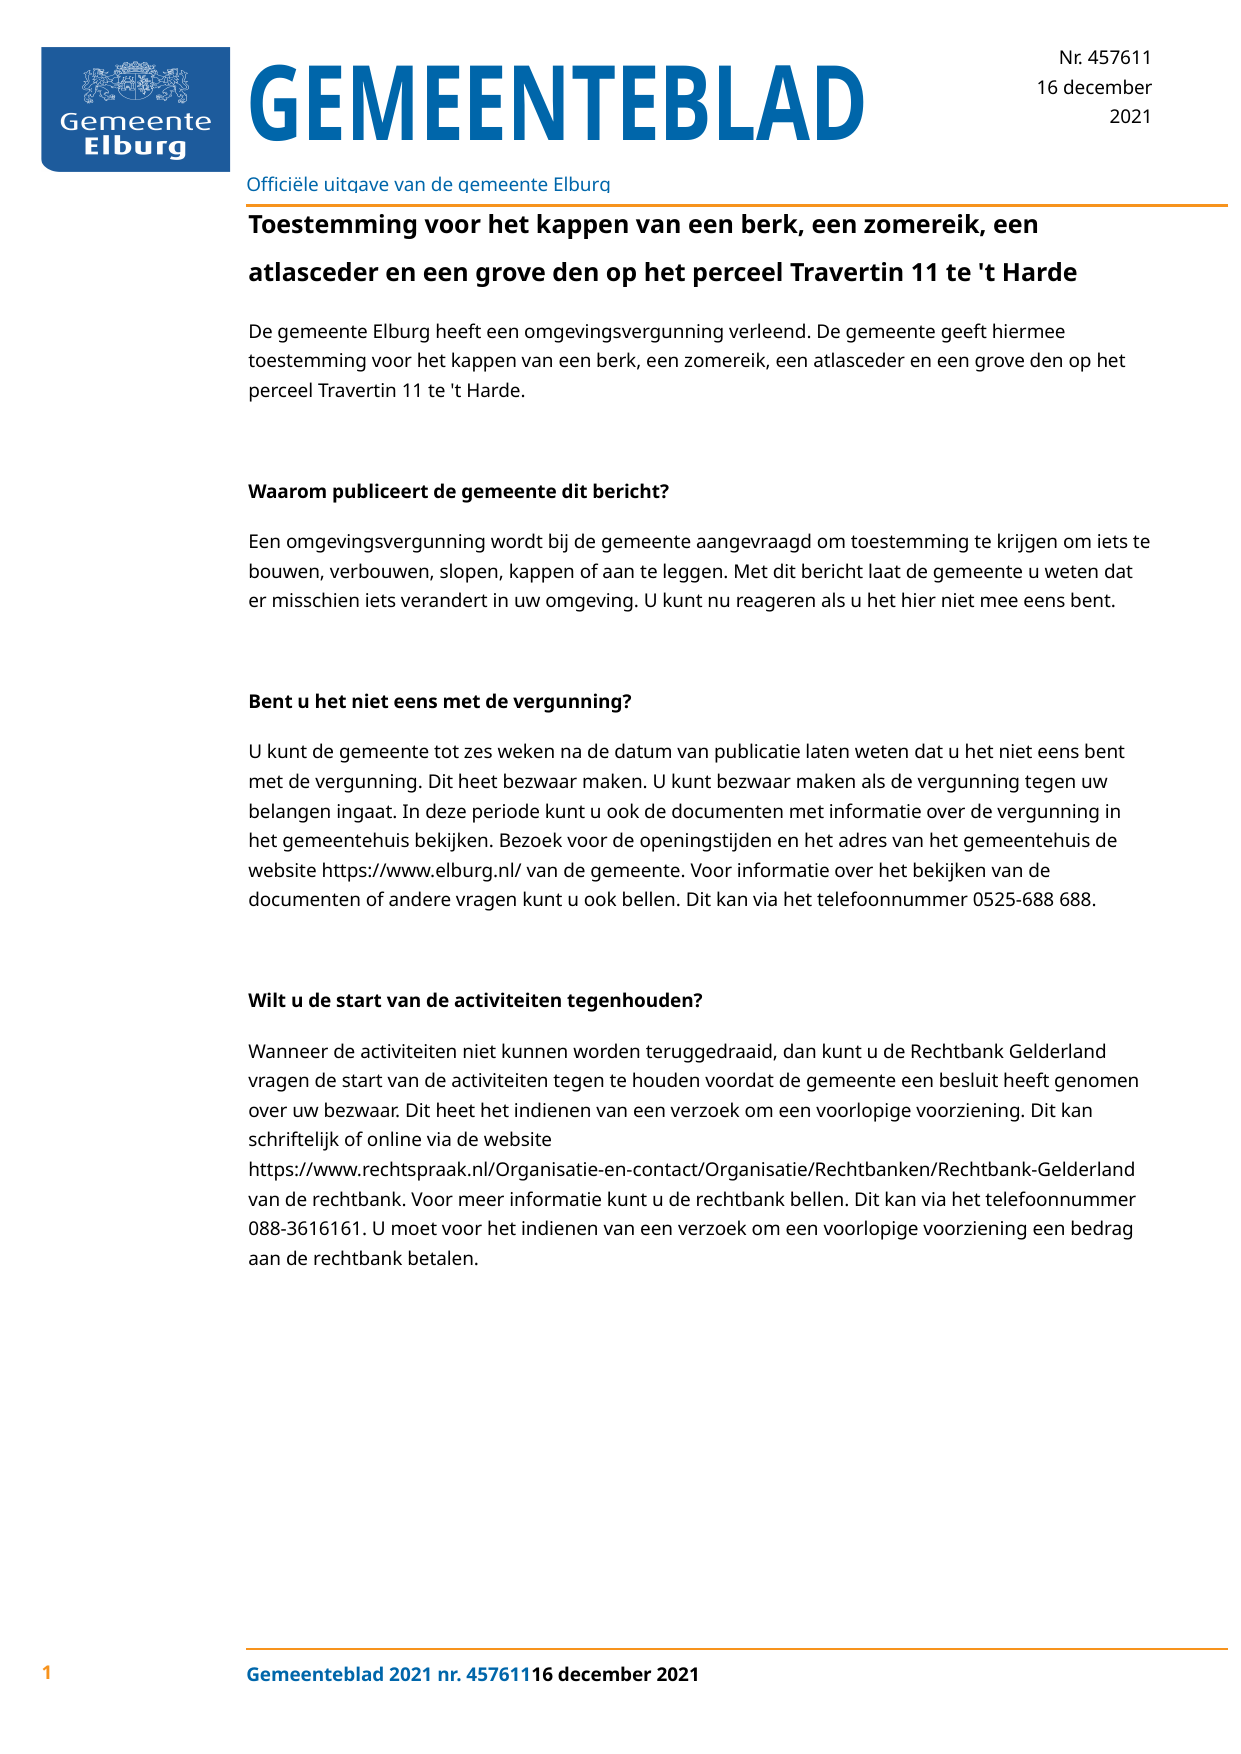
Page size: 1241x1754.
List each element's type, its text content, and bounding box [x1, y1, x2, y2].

text Wilt u de start van de activiteiten tegenhouden? [248, 987, 1152, 1013]
text Waarom publiceert de gemeente dit bericht? [248, 478, 1152, 504]
text De gemeente Elburg heeft een omgevingsvergunning verleend. De gemeente geeft hiermee toestemming voor het kappen van een berk, een zomereik, een atlasceder en een grove den op het perceel Travertin 11 te 't Harde. [248, 318, 1152, 403]
text U kunt de gemeente tot zes weken na de datum van publicatie laten weten dat u het niet eens bent met de vergunning. Dit heet bezwaar maken. U kunt bezwaar maken als de vergunning tegen uw belangen ingaat. In deze periode kunt u ook de documenten met informatie over de vergunning in het gemeentehuis bekijken. Bezoek voor de openingstijden en het adres van het gemeentehuis de website https://www.elburg.nl/ van de gemeente. Voor informatie over het bekijken van de documenten of andere vragen kunt u ook bellen. Dit kan via het telefoonnummer 0525-688 688. [248, 739, 1152, 912]
text Een omgevingsvergunning wordt bij de gemeente aangevraagd om toestemming te krijgen om iets te bouwen, verbouwen, slopen, kappen of aan te leggen. Met dit bericht laat de gemeente u weten dat er misschien iets verandert in uw omgeving. U kunt nu reageren als u het hier niet mee eens bent. [248, 528, 1152, 613]
text Toestemming voor het kappen van een berk, een zomereik, een atlasceder en een grove den op het perceel Travertin 11 te 't Harde [248, 207, 1152, 288]
text Bent u het niet eens met de vergunning? [248, 688, 1152, 714]
picture [41, 47, 231, 172]
text Wanneer de activiteiten niet kunnen worden teruggedraaid, dan kunt u de Rechtbank Gelderland vragen de start van de activiteiten tegen te houden voordat de gemeente een besluit heeft genomen over uw bezwaar. Dit heet het indienen van een verzoek om een voorlopige voorziening. Dit kan schriftelijk of online via de website https://www.rechtspraak.nl/Organisatie-en-contact/Organisatie/Rechtbanken/Rechtbank-Gelderland van de rechtbank. Voor meer informatie kunt u de rechtbank bellen. Dit kan via het telefoonnummer 088-3616161. U moet voor het indienen van een verzoek om een voorlopige voorziening een bedrag aan de rechtbank betalen. [248, 1038, 1152, 1271]
